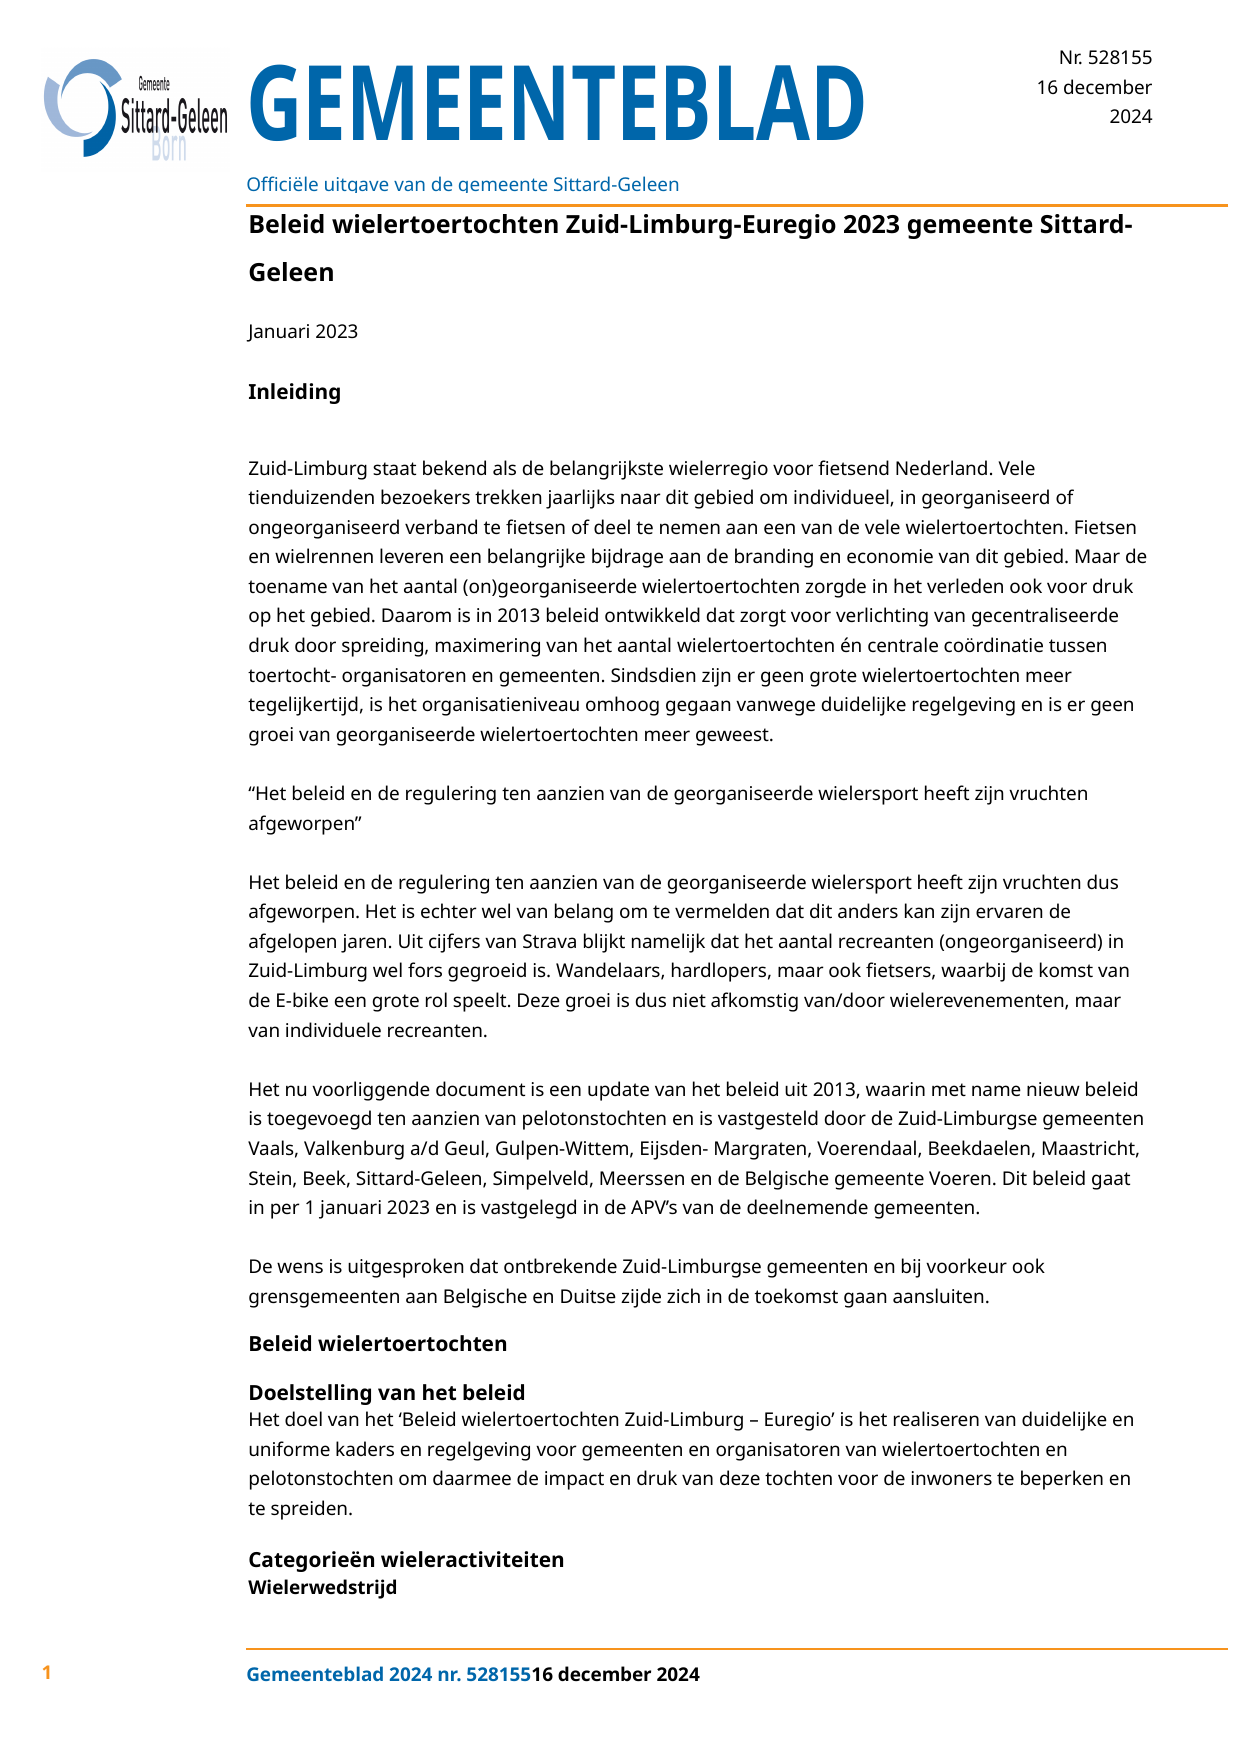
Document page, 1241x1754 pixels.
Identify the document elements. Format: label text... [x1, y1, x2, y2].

text Zuid-Limburg staat bekend als de belangrijkste wielerregio voor fietsend Nederland. Vele tienduizenden bezoekers trekken jaarlijks naar dit gebied om individueel, in georganiseerd of ongeorganiseerd verband te fietsen of deel te nemen aan een van de vele wielertoertochten. Fietsen en wielrennen leveren een belangrijke bijdrage aan de branding en economie van dit gebied. Maar de toename van het aantal (on)georganiseerde wielertoertochten zorgde in het verleden ook voor druk op het gebied. Daarom is in 2013 beleid ontwikkeld dat zorgt voor verlichting van gecentraliseerde druk door spreiding, maximering van het aantal wielertoertochten én centrale coördinatie tussen toertocht- organisatoren en gemeenten. Sindsdien zijn er geen grote wielertoertochten meer tegelijkertijd, is het organisatieniveau omhoog gegaan vanwege duidelijke regelgeving en is er geen groei van georganiseerde wielertoertochten meer geweest. [248, 455, 1152, 747]
text “Het beleid en de regulering ten aanzien van de georganiseerde wielersport heeft zijn vruchten afgeworpen” [248, 780, 1152, 836]
text Wielerwedstrijd [248, 1574, 1152, 1600]
text De wens is uitgesproken dat ontbrekende Zuid-Limburgse gemeenten en bij voorkeur ook grensgemeenten aan Belgische en Duitse zijde zich in de toekomst gaan aansluiten. [248, 1253, 1152, 1309]
text Het doel van het ‘Beleid wielertoertochten Zuid-Limburg – Euregio’ is het realiseren van duidelijke en uniforme kaders en regelgeving voor gemeenten en organisatoren van wielertoertochten en pelotonstochten om daarmee de impact en druk van deze tochten voor de inwoners te beperken en te spreiden. [248, 1406, 1152, 1521]
text Doelstelling van het beleid [248, 1378, 1152, 1406]
text Beleid wielertoertochten Zuid-Limburg-Euregio 2023 gemeente Sittard-Geleen [248, 207, 1152, 288]
text Januari 2023 [248, 318, 1152, 344]
text Categorieën wieleractiviteiten [248, 1546, 1152, 1574]
text Beleid wielertoertochten [248, 1329, 1152, 1357]
text Het beleid en de regulering ten aanzien van de georganiseerde wielersport heeft zijn vruchten dus afgeworpen. Het is echter wel van belang om te vermelden dat dit anders kan zijn ervaren de afgelopen jaren. Uit cijfers van Strava blijkt namelijk dat het aantal recreanten (ongeorganiseerd) in Zuid-Limburg wel fors gegroeid is. Wandelaars, hardlopers, maar ook fietsers, waarbij de komst van de E-bike een grote rol speelt. Deze groei is dus niet afkomstig van/door wielerevenementen, maar van individuele recreanten. [248, 869, 1152, 1043]
text Het nu voorliggende document is een update van het beleid uit 2013, waarin met name nieuw beleid is toegevoegd ten aanzien van pelotonstochten en is vastgesteld door de Zuid-Limburgse gemeenten Vaals, Valkenburg a/d Geul, Gulpen-Wittem, Eijsden- Margraten, Voerendaal, Beekdaelen, Maastricht, Stein, Beek, Sittard-Geleen, Simpelveld, Meerssen en de Belgische gemeente Voeren. Dit beleid gaat in per 1 januari 2023 en is vastgelegd in de APV’s van de deelnemende gemeenten. [248, 1076, 1152, 1220]
picture [41, 47, 231, 172]
text Inleiding [248, 377, 1152, 406]
